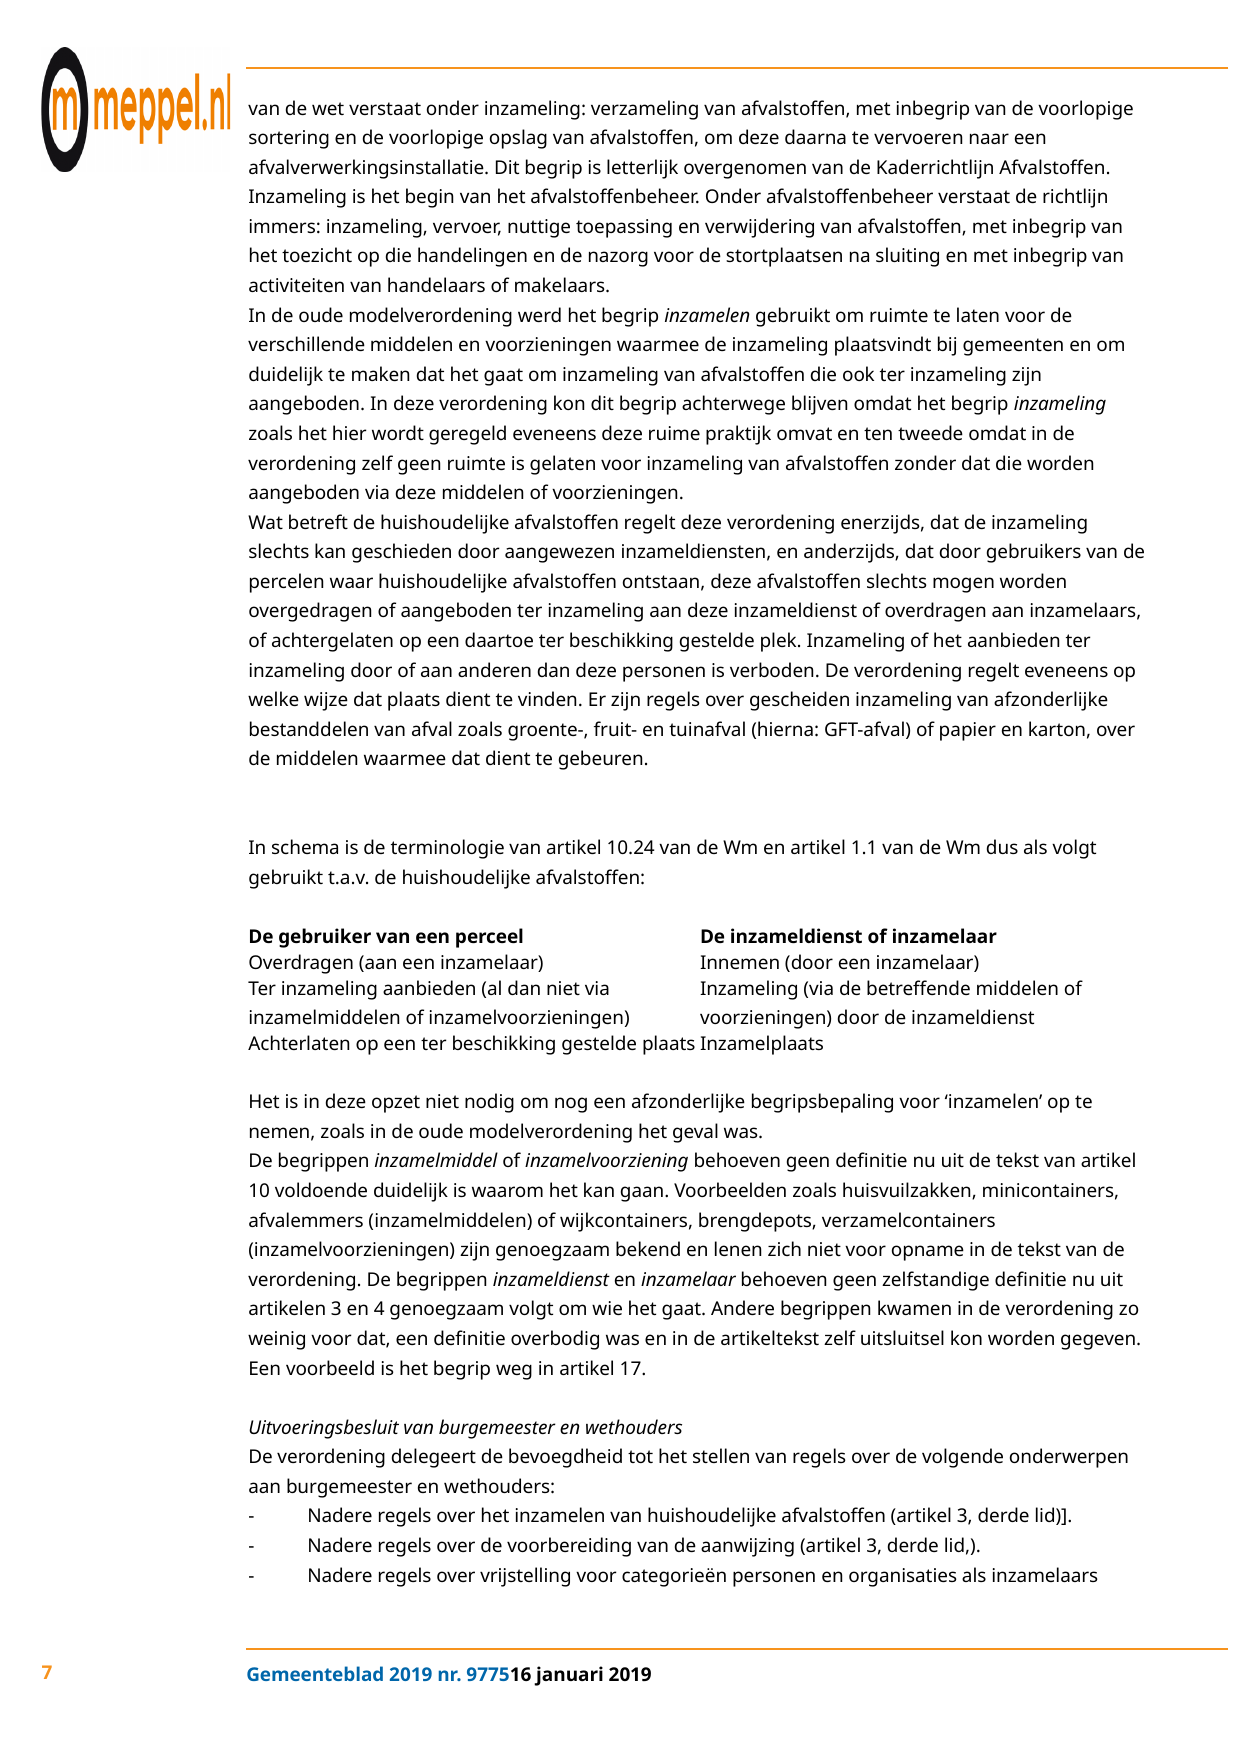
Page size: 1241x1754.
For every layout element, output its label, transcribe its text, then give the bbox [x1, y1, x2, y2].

table_cell Overdragen (aan een inzamelaar) [248, 949, 700, 975]
list Nadere regels over de voorbereiding van de aanwijzing (artikel 3, derde lid,). [248, 1532, 1152, 1558]
picture [41, 47, 231, 172]
text In schema is de terminologie van artikel 10.24 van de Wm en artikel 1.1 van de Wm dus als volgt gebruikt t.a.v. de huishoudelijke afvalstoffen: [248, 834, 1152, 890]
text De verordening delegeert de bevoegdheid tot het stellen van regels over de volgende onderwerpen aan burgemeester en wethouders: [248, 1443, 1152, 1499]
table_cell Inzamelplaats [700, 1030, 1152, 1056]
table_header De inzameldienst of inzamelaar [700, 923, 1152, 949]
text In de oude modelverordening werd het begrip inzamelen gebruikt om ruimte te laten voor de verschillende middelen en voorzieningen waarmee de inzameling plaatsvindt bij gemeenten en om duidelijk te maken dat het gaat om inzameling van afvalstoffen die ook ter inzameling zijn aangeboden. In deze verordening kon dit begrip achterwege blijven omdat het begrip inzameling zoals het hier wordt geregeld eveneens deze ruime praktijk omvat en ten tweede omdat in de verordening zelf geen ruimte is gelaten voor inzameling van afvalstoffen zonder dat die worden aangeboden via deze middelen of voorzieningen. [248, 302, 1152, 505]
list Nadere regels over het inzamelen van huishoudelijke afvalstoffen (artikel 3, derde lid)]. [248, 1503, 1152, 1528]
table_cell Innemen (door een inzamelaar) [700, 949, 1152, 975]
text Het is in deze opzet niet nodig om nog een afzonderlijke begripsbepaling voor ‘inzamelen’ op te nemen, zoals in de oude modelverordening het geval was. [248, 1088, 1152, 1144]
table_cell Ter inzameling aanbieden (al dan niet via inzamelmiddelen of inzamelvoorzieningen) [248, 975, 700, 1030]
text De begrippen inzamelmiddel of inzamelvoorziening behoeven geen definitie nu uit de tekst van artikel 10 voldoende duidelijk is waarom het kan gaan. Voorbeelden zoals huisvuilzakken, minicontainers, afvalemmers (inzamelmiddelen) of wijkcontainers, brengdepots, verzamelcontainers (inzamelvoorzieningen) zijn genoegzaam bekend en lenen zich niet voor opname in de tekst van de verordening. De begrippen inzameldienst en inzamelaar behoeven geen zelfstandige definitie nu uit artikelen 3 en 4 genoegzaam volgt om wie het gaat. Andere begrippen kwamen in de verordening zo weinig voor dat, een definitie overbodig was en in de artikeltekst zelf uitsluitsel kon worden gegeven. Een voorbeeld is het begrip weg in artikel 17. [248, 1148, 1152, 1381]
text Wat betreft de huishoudelijke afvalstoffen regelt deze verordening enerzijds, dat de inzameling slechts kan geschieden door aangewezen inzameldiensten, en anderzijds, dat door gebruikers van de percelen waar huishoudelijke afvalstoffen ontstaan, deze afvalstoffen slechts mogen worden overgedragen of aangeboden ter inzameling aan deze inzameldienst of overdragen aan inzamelaars, of achtergelaten op een daartoe ter beschikking gestelde plek. Inzameling of het aanbieden ter inzameling door of aan anderen dan deze personen is verboden. De verordening regelt eveneens op welke wijze dat plaats dient te vinden. Er zijn regels over gescheiden inzameling van afzonderlijke bestanddelen van afval zoals groente-, fruit- en tuinafval (hierna: GFT-afval) of papier en karton, over de middelen waarmee dat dient te gebeuren. [248, 509, 1152, 771]
table_header De gebruiker van een perceel [248, 923, 700, 949]
text van de wet verstaat onder inzameling: verzameling van afvalstoffen, met inbegrip van de voorlopige sortering en de voorlopige opslag van afvalstoffen, om deze daarna te vervoeren naar een afvalverwerkingsinstallatie. Dit begrip is letterlijk overgenomen van de Kaderrichtlijn Afvalstoffen. Inzameling is het begin van het afvalstoffenbeheer. Onder afvalstoffenbeheer verstaat de richtlijn immers: inzameling, vervoer, nuttige toepassing en verwijdering van afvalstoffen, met inbegrip van het toezicht op die handelingen en de nazorg voor de stortplaatsen na sluiting en met inbegrip van activiteiten van handelaars of makelaars. [248, 95, 1152, 298]
text Uitvoeringsbesluit van burgemeester en wethouders [248, 1414, 1152, 1440]
list Nadere regels over vrijstelling voor categorieën personen en organisaties als inzamelaars [248, 1562, 1152, 1588]
table_cell Inzameling (via de betreffende middelen of voorzieningen) door de inzameldienst [700, 975, 1152, 1030]
table_cell Achterlaten op een ter beschikking gestelde plaats [248, 1030, 700, 1056]
